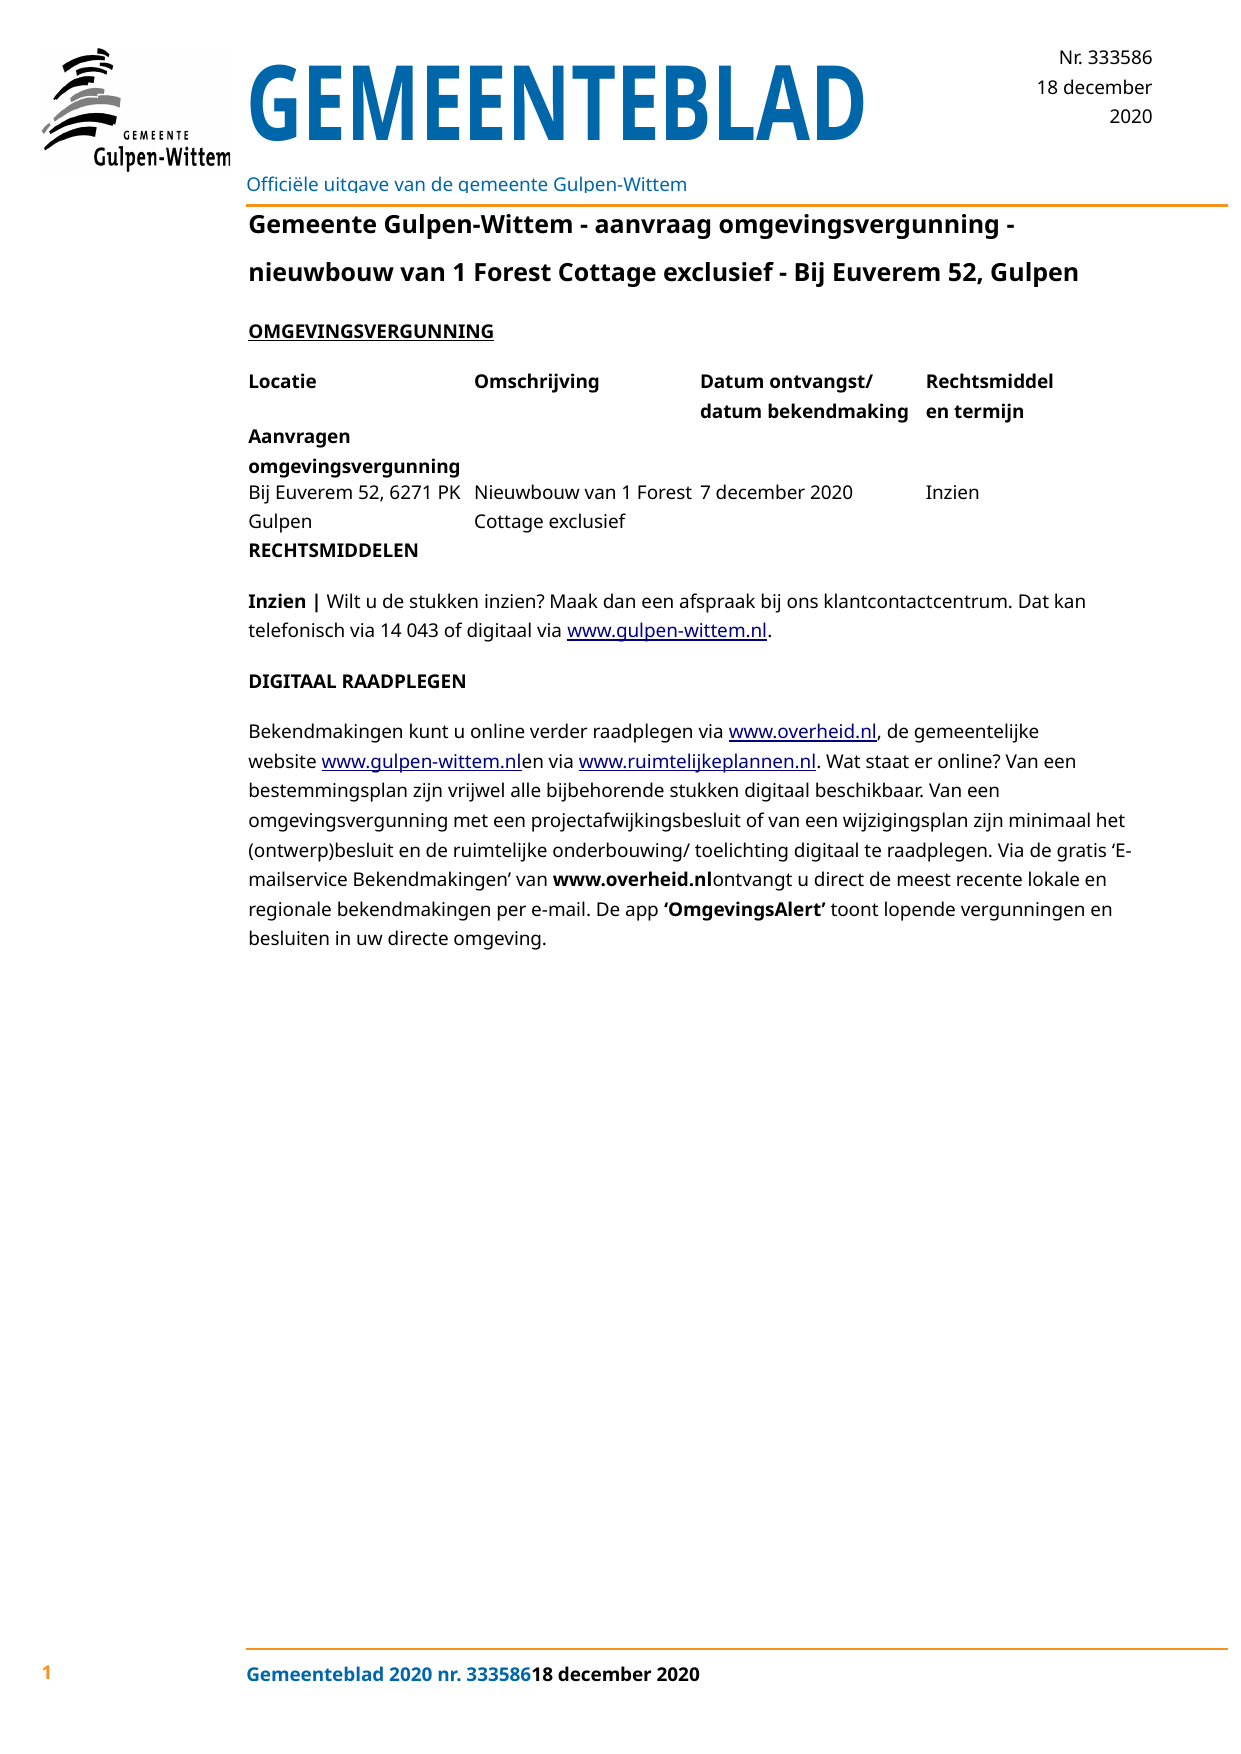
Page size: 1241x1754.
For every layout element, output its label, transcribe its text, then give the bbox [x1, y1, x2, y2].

text Inzien | Wilt u de stukken inzien? Maak dan een afspraak bij ons klantcontactcentrum. Dat kan telefonisch via 14 043 of digitaal via www.gulpen-wittem.nl. [248, 588, 1152, 643]
text OMGEVINGSVERGUNNING [248, 318, 1152, 344]
table_cell Nieuwbouw van 1 Forest Cottage exclusief [474, 479, 700, 534]
table_cell Aanvragen omgevingsvergunning [248, 424, 474, 479]
table_header Rechtsmiddel en termijn [926, 369, 1152, 424]
table_cell [926, 424, 1152, 479]
text RECHTSMIDDELEN [248, 538, 1152, 563]
table_header Locatie [248, 369, 474, 424]
table_cell Inzien [926, 479, 1152, 534]
text DIGITAAL RAADPLEGEN [248, 668, 1152, 694]
text Gemeente Gulpen-Wittem - aanvraag omgevingsvergunning - nieuwbouw van 1 Forest Cottage exclusief - Bij Euverem 52, Gulpen [248, 207, 1152, 288]
picture [41, 47, 231, 172]
table_cell [700, 424, 926, 479]
table_cell [474, 424, 700, 479]
table_header Datum ontvangst/ datum bekendmaking [700, 369, 926, 424]
table_cell 7 december 2020 [700, 479, 926, 534]
text Bekendmakingen kunt u online verder raadplegen via www.overheid.nl, de gemeentelijke website www.gulpen-wittem.nlen via www.ruimtelijkeplannen.nl. Wat staat er online? Van een bestemmingsplan zijn vrijwel alle bijbehorende stukken digitaal beschikbaar. Van een omgevingsvergunning met een projectafwijkingsbesluit of van een wijzigingsplan zijn minimaal het (ontwerp)besluit en de ruimtelijke onderbouwing/ toelichting digitaal te raadplegen. Via de gratis ‘E-mailservice Bekendmakingen’ van www.overheid.nlontvangt u direct de meest recente lokale en regionale bekendmakingen per e-mail. De app ‘OmgevingsAlert’ toont lopende vergunningen en besluiten in uw directe omgeving. [248, 718, 1152, 951]
table_cell Bij Euverem 52, 6271 PK Gulpen [248, 479, 474, 534]
table_header Omschrijving [474, 369, 700, 424]
